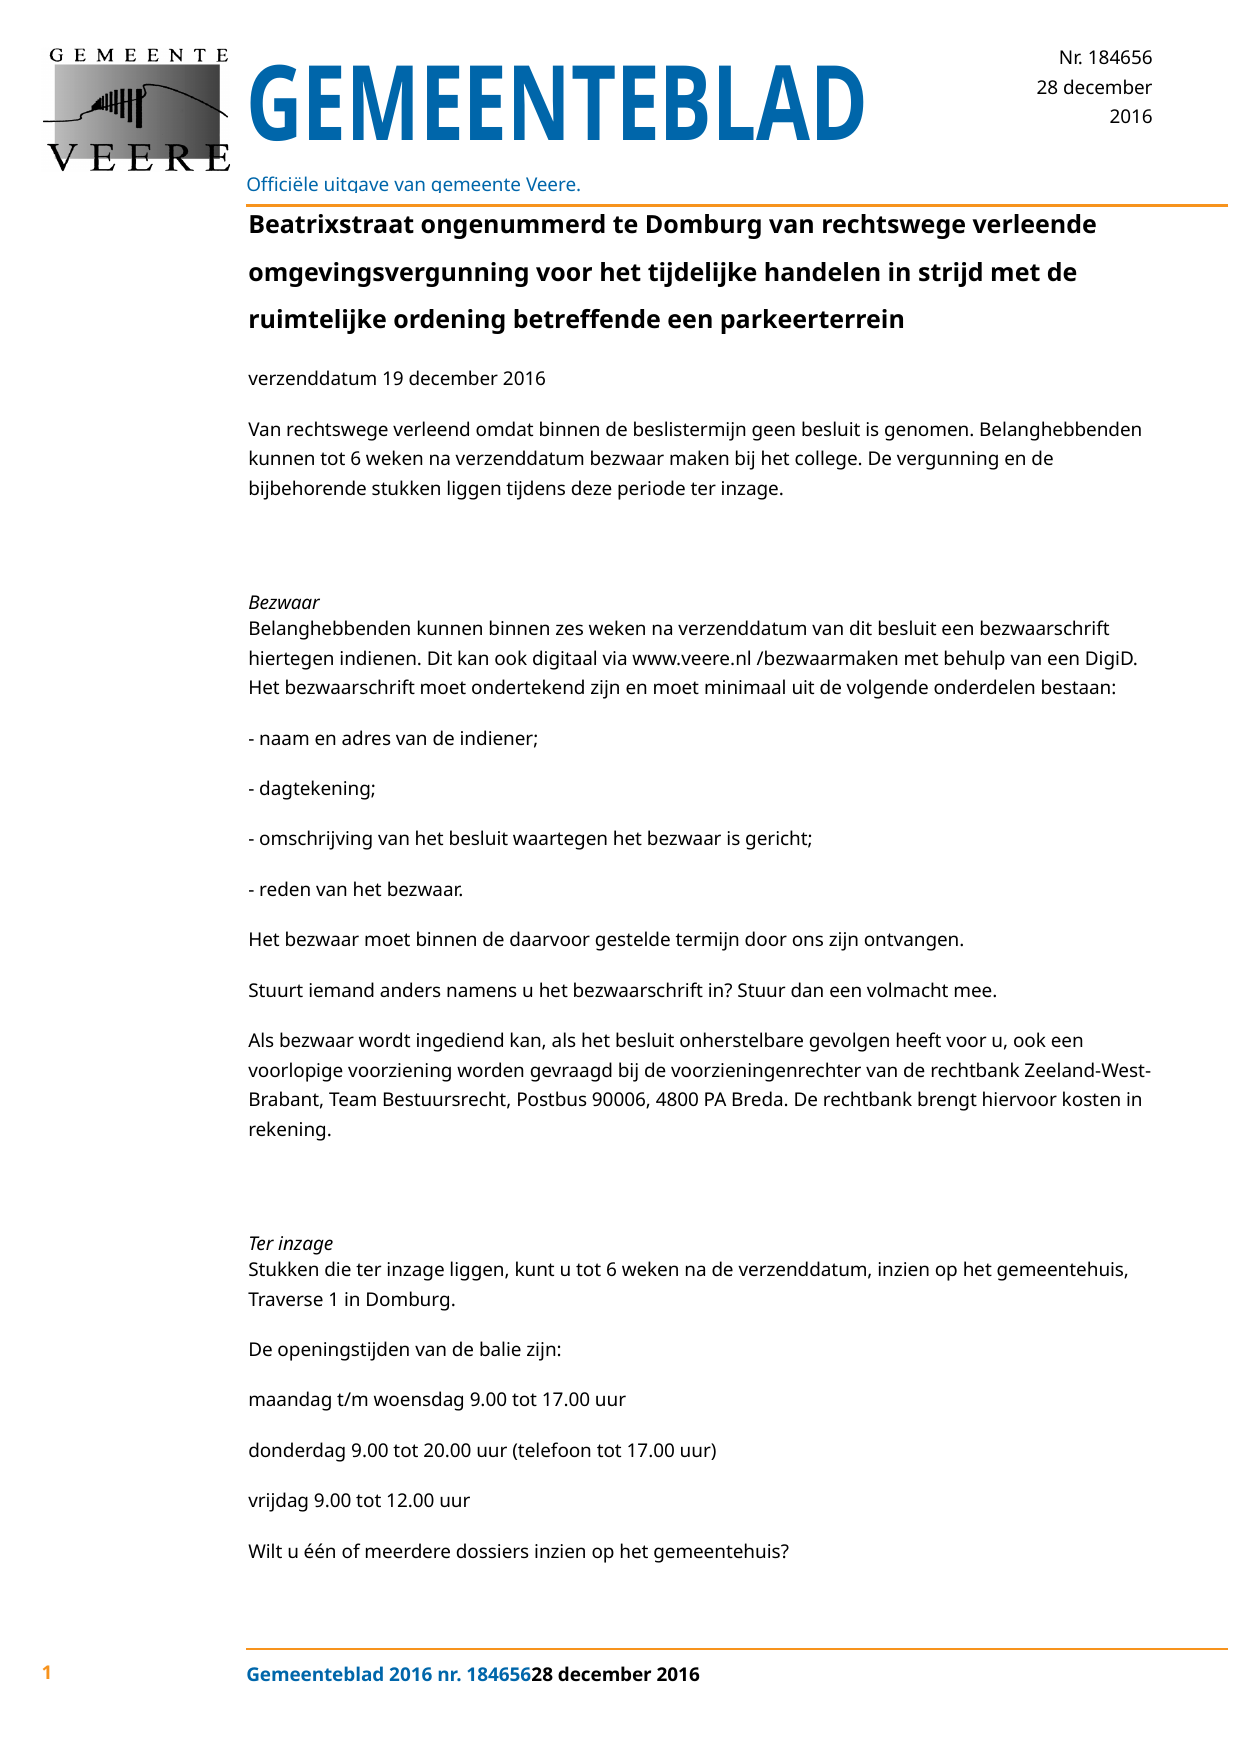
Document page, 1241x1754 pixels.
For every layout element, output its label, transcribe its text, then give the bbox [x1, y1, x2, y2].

text Het bezwaar moet binnen de daarvoor gestelde termijn door ons zijn ontvangen. [248, 926, 1152, 952]
text Bezwaar [248, 589, 1152, 615]
text Belanghebbenden kunnen binnen zes weken na verzenddatum van dit besluit een bezwaarschrift hiertegen indienen. Dit kan ook digitaal via www.veere.nl /bezwaarmaken met behulp van een DigiD. Het bezwaarschrift moet ondertekend zijn en moet minimaal uit de volgende onderdelen bestaan: [248, 615, 1152, 700]
text vrijdag 9.00 tot 12.00 uur [248, 1487, 1152, 1513]
text Beatrixstraat ongenummerd te Domburg van rechtswege verleende omgevingsvergunning voor het tijdelijke handelen in strijd met de ruimtelijke ordening betreffende een parkeerterrein [248, 207, 1152, 336]
text - reden van het bezwaar. [248, 876, 1152, 902]
text donderdag 9.00 tot 20.00 uur (telefoon tot 17.00 uur) [248, 1437, 1152, 1463]
text - omschrijving van het besluit waartegen het bezwaar is gericht; [248, 826, 1152, 851]
picture [41, 47, 231, 172]
text Stuurt iemand anders namens u het bezwaarschrift in? Stuur dan een volmacht mee. [248, 977, 1152, 1003]
text - dagtekening; [248, 775, 1152, 801]
text Van rechtswege verleend omdat binnen de beslistermijn geen besluit is genomen. Belanghebbenden kunnen tot 6 weken na verzenddatum bezwaar maken bij het college. De vergunning en de bijbehorende stukken liggen tijdens deze periode ter inzage. [248, 416, 1152, 501]
text Ter inzage [248, 1230, 1152, 1256]
text maandag t/m woensdag 9.00 tot 17.00 uur [248, 1387, 1152, 1412]
text - naam en adres van de indiener; [248, 725, 1152, 751]
text Wilt u één of meerdere dossiers inzien op het gemeentehuis? [248, 1538, 1152, 1563]
text Als bezwaar wordt ingediend kan, als het besluit onherstelbare gevolgen heeft voor u, ook een voorlopige voorziening worden gevraagd bij de voorzieningenrechter van de rechtbank Zeeland-West-Brabant, Team Bestuursrecht, Postbus 90006, 4800 PA Breda. De rechtbank brengt hiervoor kosten in rekening. [248, 1027, 1152, 1142]
text Stukken die ter inzage liggen, kunt u tot 6 weken na de verzenddatum, inzien op het gemeentehuis, Traverse 1 in Domburg. [248, 1256, 1152, 1311]
text verzenddatum 19 december 2016 [248, 366, 1152, 391]
text De openingstijden van de balie zijn: [248, 1336, 1152, 1362]
